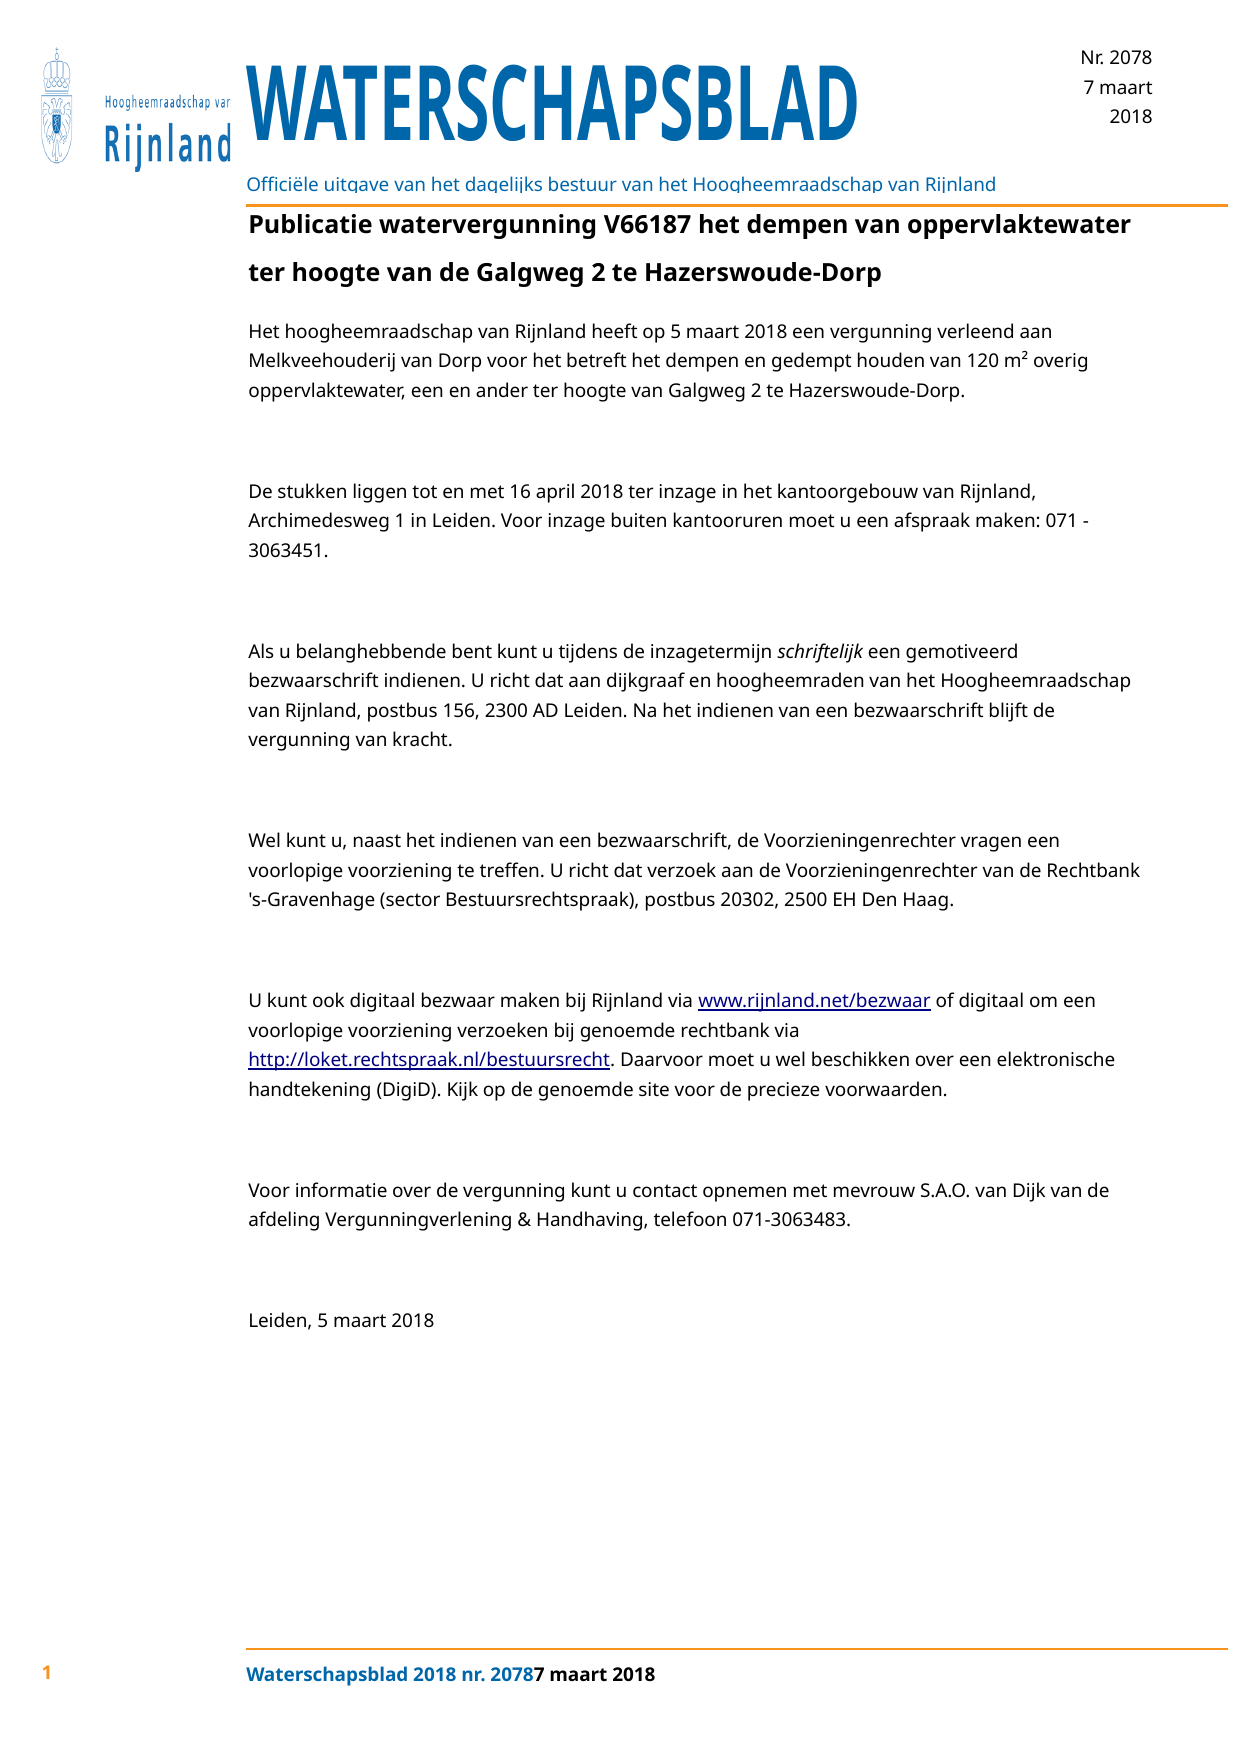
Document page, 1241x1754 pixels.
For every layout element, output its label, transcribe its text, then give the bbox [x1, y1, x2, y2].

text De stukken liggen tot en met 16 april 2018 ter inzage in het kantoorgebouw van Rijnland, Archimedesweg 1 in Leiden. Voor inzage buiten kantooruren moet u een afspraak maken: 071 - 3063451. [248, 478, 1152, 563]
text Voor informatie over de vergunning kunt u contact opnemen met mevrouw S.A.O. van Dijk van de afdeling Vergunningverlening & Handhaving, telefoon 071-3063483. [248, 1177, 1152, 1232]
text Wel kunt u, naast het indienen van een bezwaarschrift, de Voorzieningenrechter vragen een voorlopige voorziening te treffen. U richt dat verzoek aan de Voorzieningenrechter van de Rechtbank 's-Gravenhage (sector Bestuursrechtspraak), postbus 20302, 2500 EH Den Haag. [248, 827, 1152, 912]
text U kunt ook digitaal bezwaar maken bij Rijnland via www.rijnland.net/bezwaar of digitaal om een voorlopige voorziening verzoeken bij genoemde rechtbank via http://loket.rechtspraak.nl/bestuursrecht. Daarvoor moet u wel beschikken over een elektronische handtekening (DigiD). Kijk op de genoemde site voor de precieze voorwaarden. [248, 987, 1152, 1102]
picture [41, 47, 231, 172]
text Leiden, 5 maart 2018 [248, 1307, 1152, 1333]
text Het hoogheemraadschap van Rijnland heeft op 5 maart 2018 een vergunning verleend aan Melkveehouderij van Dorp voor het betreft het dempen en gedempt houden van 120 m² overig oppervlaktewater, een en ander ter hoogte van Galgweg 2 te Hazerswoude-Dorp. [248, 318, 1152, 403]
text Publicatie watervergunning V66187 het dempen van oppervlaktewater ter hoogte van de Galgweg 2 te Hazerswoude-Dorp [248, 207, 1152, 288]
text Als u belanghebbende bent kunt u tijdens de inzagetermijn schriftelijk een gemotiveerd bezwaarschrift indienen. U richt dat aan dijkgraaf en hoogheemraden van het Hoogheemraadschap van Rijnland, postbus 156, 2300 AD Leiden. Na het indienen van een bezwaarschrift blijft de vergunning van kracht. [248, 638, 1152, 752]
